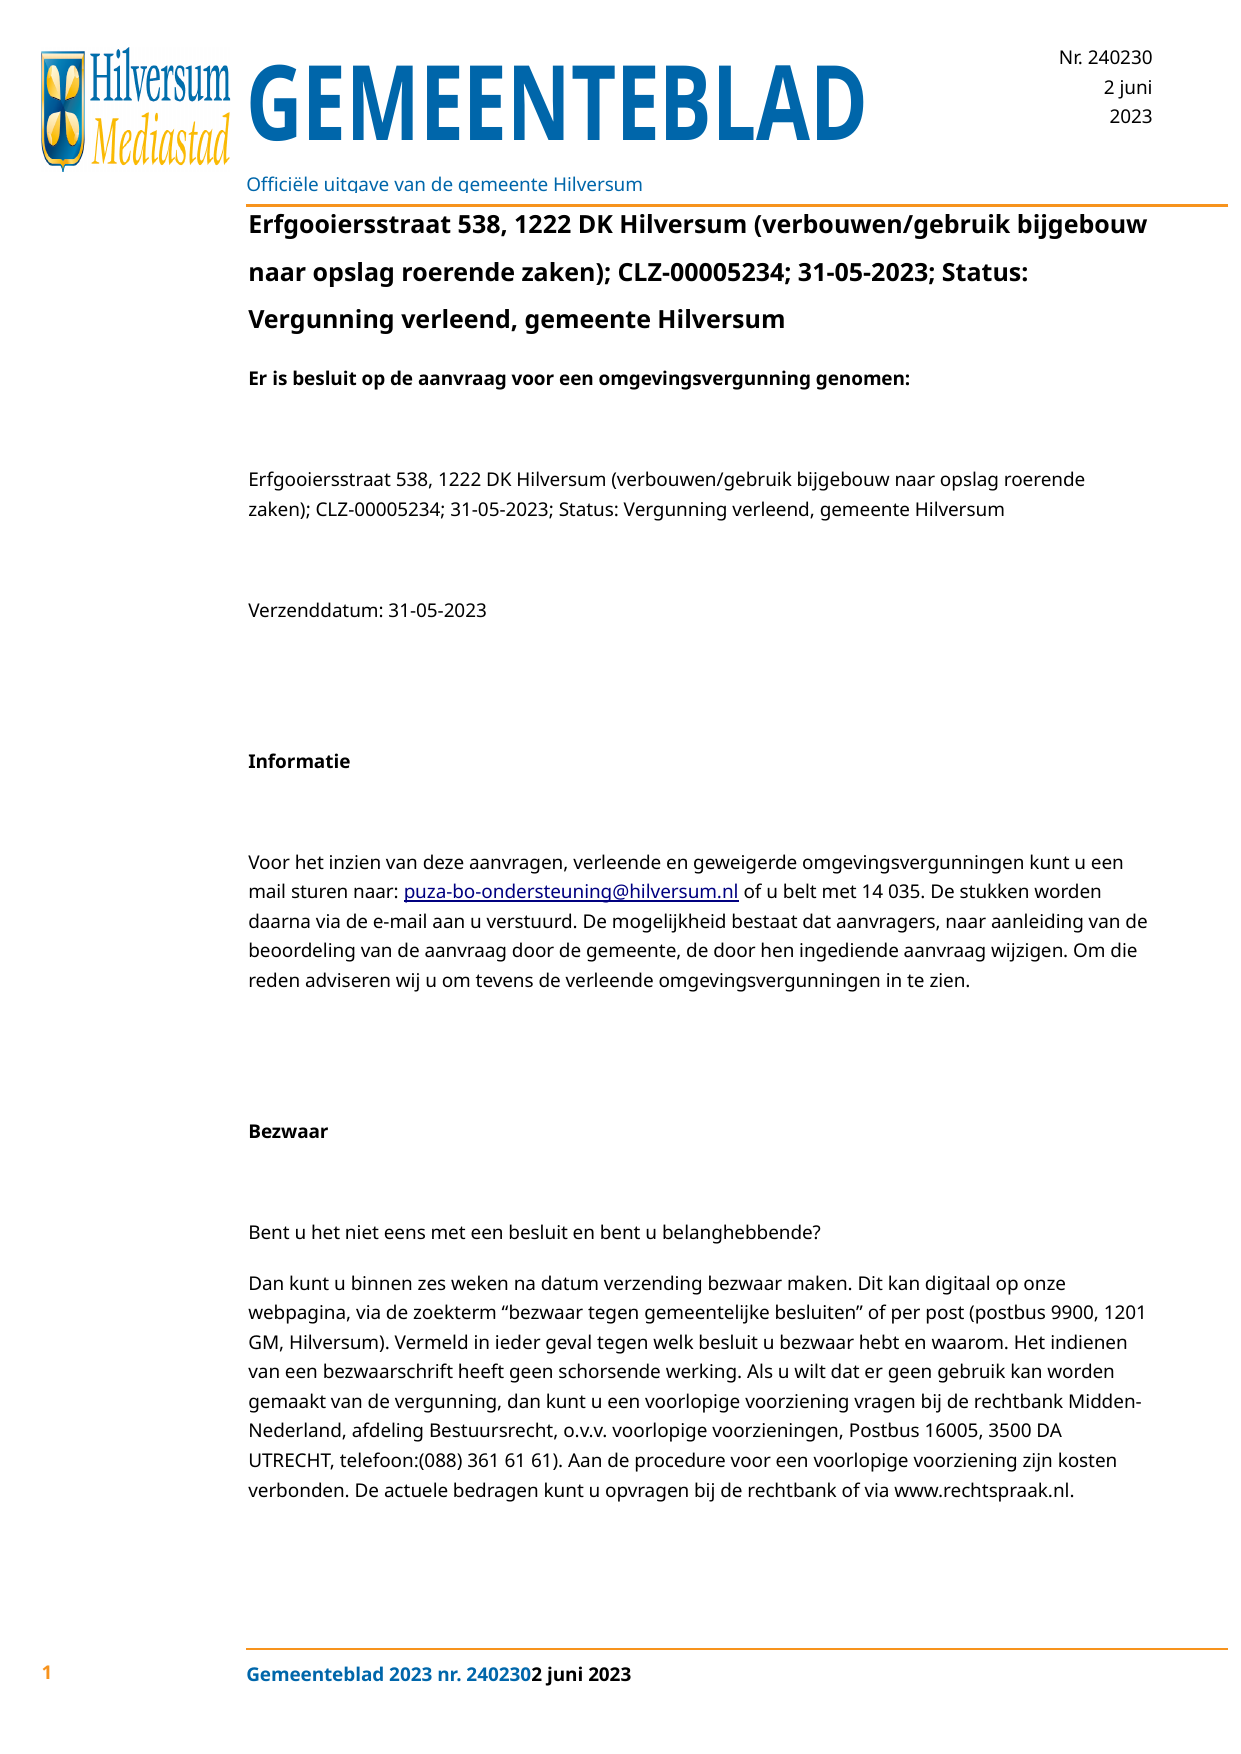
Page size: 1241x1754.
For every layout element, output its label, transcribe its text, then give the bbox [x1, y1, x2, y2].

text Verzenddatum: 31-05-2023 [248, 597, 1152, 622]
text Informatie [248, 748, 1152, 774]
text Bezwaar [248, 1118, 1152, 1144]
text Erfgooiersstraat 538, 1222 DK Hilversum (verbouwen/gebruik bijgebouw naar opslag roerende zaken); CLZ-00005234; 31-05-2023; Status: Vergunning verleend, gemeente Hilversum [248, 207, 1152, 336]
text Voor het inzien van deze aanvragen, verleende en geweigerde omgevingsvergunningen kunt u een mail sturen naar: puza-bo-ondersteuning@hilversum.nl of u belt met 14 035. De stukken worden daarna via de e-mail aan u verstuurd. De mogelijkheid bestaat dat aanvragers, naar aanleiding van de beoordeling van de aanvraag door de gemeente, de door hen ingediende aanvraag wijzigen. Om die reden adviseren wij u om tevens de verleende omgevingsvergunningen in te zien. [248, 849, 1152, 993]
text Bent u het niet eens met een besluit en bent u belanghebbende? [248, 1219, 1152, 1245]
text Er is besluit op de aanvraag voor een omgevingsvergunning genomen: [248, 366, 1152, 391]
text Dan kunt u binnen zes weken na datum verzending bezwaar maken. Dit kan digitaal op onze webpagina, via de zoekterm “bezwaar tegen gemeentelijke besluiten” of per post (postbus 9900, 1201 GM, Hilversum). Vermeld in ieder geval tegen welk besluit u bezwaar hebt en waarom. Het indienen van een bezwaarschrift heeft geen schorsende werking. Als u wilt dat er geen gebruik kan worden gemaakt van de vergunning, dan kunt u een voorlopige voorziening vragen bij de rechtbank Midden-Nederland, afdeling Bestuursrecht, o.v.v. voorlopige voorzieningen, Postbus 16005, 3500 DA UTRECHT, telefoon:(088) 361 61 61). Aan de procedure voor een voorlopige voorziening zijn kosten verbonden. De actuele bedragen kunt u opvragen bij de rechtbank of via www.rechtspraak.nl. [248, 1270, 1152, 1502]
picture [41, 47, 231, 172]
text Erfgooiersstraat 538, 1222 DK Hilversum (verbouwen/gebruik bijgebouw naar opslag roerende zaken); CLZ-00005234; 31-05-2023; Status: Vergunning verleend, gemeente Hilversum [248, 466, 1152, 522]
